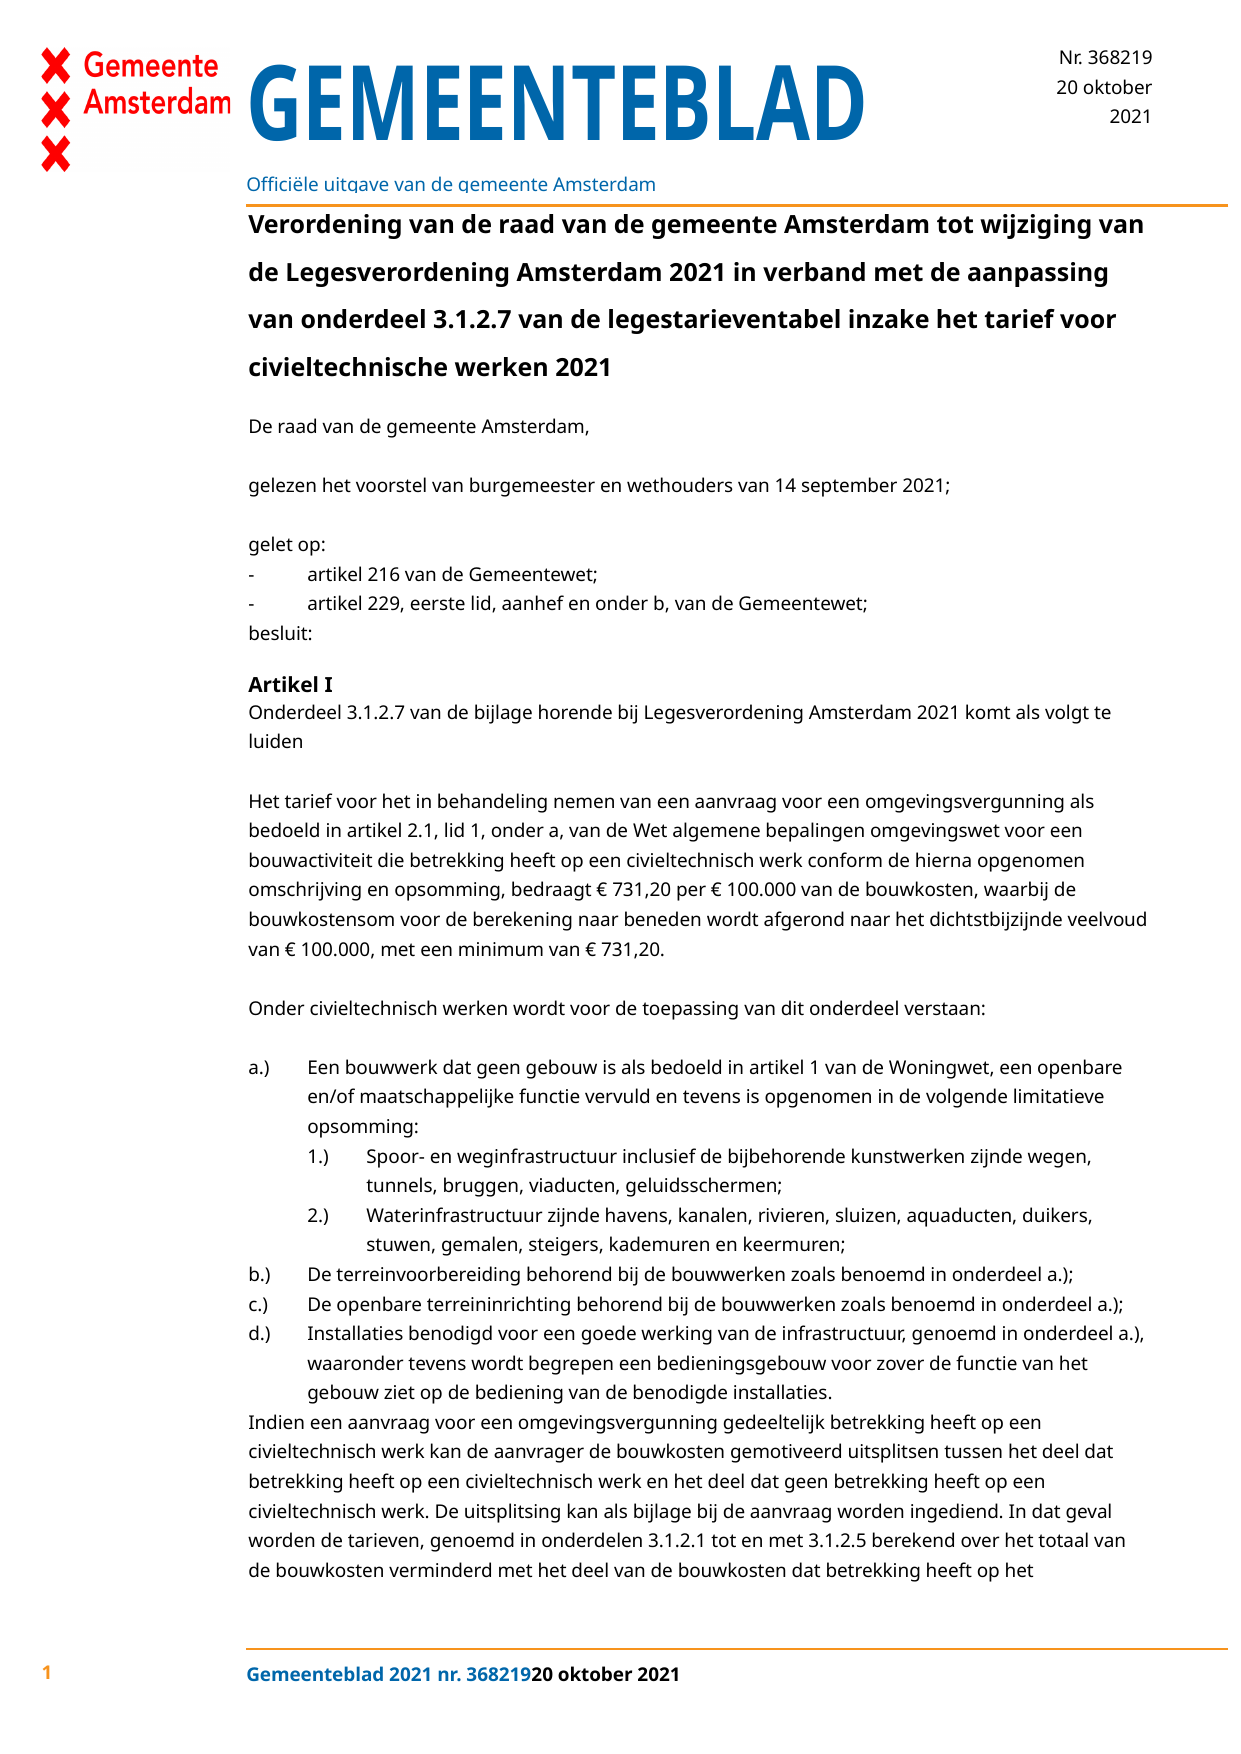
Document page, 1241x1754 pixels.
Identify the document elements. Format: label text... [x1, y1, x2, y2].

list De openbare terreininrichting behorend bij de bouwwerken zoals benoemd in onderdeel a.); [248, 1291, 1152, 1316]
list De terreinvoorbereiding behorend bij de bouwwerken zoals benoemd in onderdeel a.); [248, 1261, 1152, 1287]
text Onder civieltechnisch werken wordt voor de toepassing van dit onderdeel verstaan: [248, 995, 1152, 1021]
text Verordening van de raad van de gemeente Amsterdam tot wijziging van de Legesverordening Amsterdam 2021 in verband met de aanpassing van onderdeel 3.1.2.7 van de legestarieventabel inzake het tarief voor civieltechnische werken 2021 [248, 207, 1152, 384]
list Installaties benodigd voor een goede werking van de infrastructuur, genoemd in onderdeel a.), waaronder tevens wordt begrepen een bedieningsgebouw voor zover de functie van het gebouw ziet op de bediening van de benodigde installaties. [248, 1320, 1152, 1405]
text Onderdeel 3.1.2.7 van de bijlage horende bij Legesverordening Amsterdam 2021 komt als volgt te luiden [248, 699, 1152, 754]
text Artikel I [248, 671, 1152, 699]
text gelet op: [248, 531, 1152, 557]
text Het tarief voor het in behandeling nemen van een aanvraag voor een omgevingsvergunning als bedoeld in artikel 2.1, lid 1, onder a, van de Wet algemene bepalingen omgevingswet voor een bouwactiviteit die betrekking heeft op een civieltechnisch werk conform de hierna opgenomen omschrijving en opsomming, bedraagt € 731,20 per € 100.000 van de bouwkosten, waarbij de bouwkostensom voor de berekening naar beneden wordt afgerond naar het dichtstbijzijnde veelvoud van € 100.000, met een minimum van € 731,20. [248, 788, 1152, 961]
text Indien een aanvraag voor een omgevingsvergunning gedeeltelijk betrekking heeft op een civieltechnisch werk kan de aanvrager de bouwkosten gemotiveerd uitsplitsen tussen het deel dat betrekking heeft op een civieltechnisch werk en het deel dat geen betrekking heeft op een civieltechnisch werk. De uitsplitsing kan als bijlage bij de aanvraag worden ingediend. In dat geval worden de tarieven, genoemd in onderdelen 3.1.2.1 tot en met 3.1.2.5 berekend over het totaal van de bouwkosten verminderd met het deel van de bouwkosten dat betrekking heeft op het [248, 1409, 1152, 1583]
text De raad van de gemeente Amsterdam, [248, 413, 1152, 439]
list artikel 216 van de Gemeentewet; [248, 561, 1152, 587]
list Een bouwwerk dat geen gebouw is als bedoeld in artikel 1 van de Woningwet, een openbare en/of maatschappelijke functie vervuld en tevens is opgenomen in de volgende limitatieve opsomming: [248, 1054, 1152, 1139]
list artikel 229, eerste lid, aanhef en onder b, van de Gemeentewet; [248, 591, 1152, 616]
text besluit: [248, 620, 1152, 646]
picture [41, 47, 231, 172]
list Spoor- en weginfrastructuur inclusief de bijbehorende kunstwerken zijnde wegen, tunnels, bruggen, viaducten, geluidsschermen; [307, 1143, 1152, 1198]
text gelezen het voorstel van burgemeester en wethouders van 14 september 2021; [248, 472, 1152, 498]
list Waterinfrastructuur zijnde havens, kanalen, rivieren, sluizen, aquaducten, duikers, stuwen, gemalen, steigers, kademuren en keermuren; [307, 1202, 1152, 1257]
